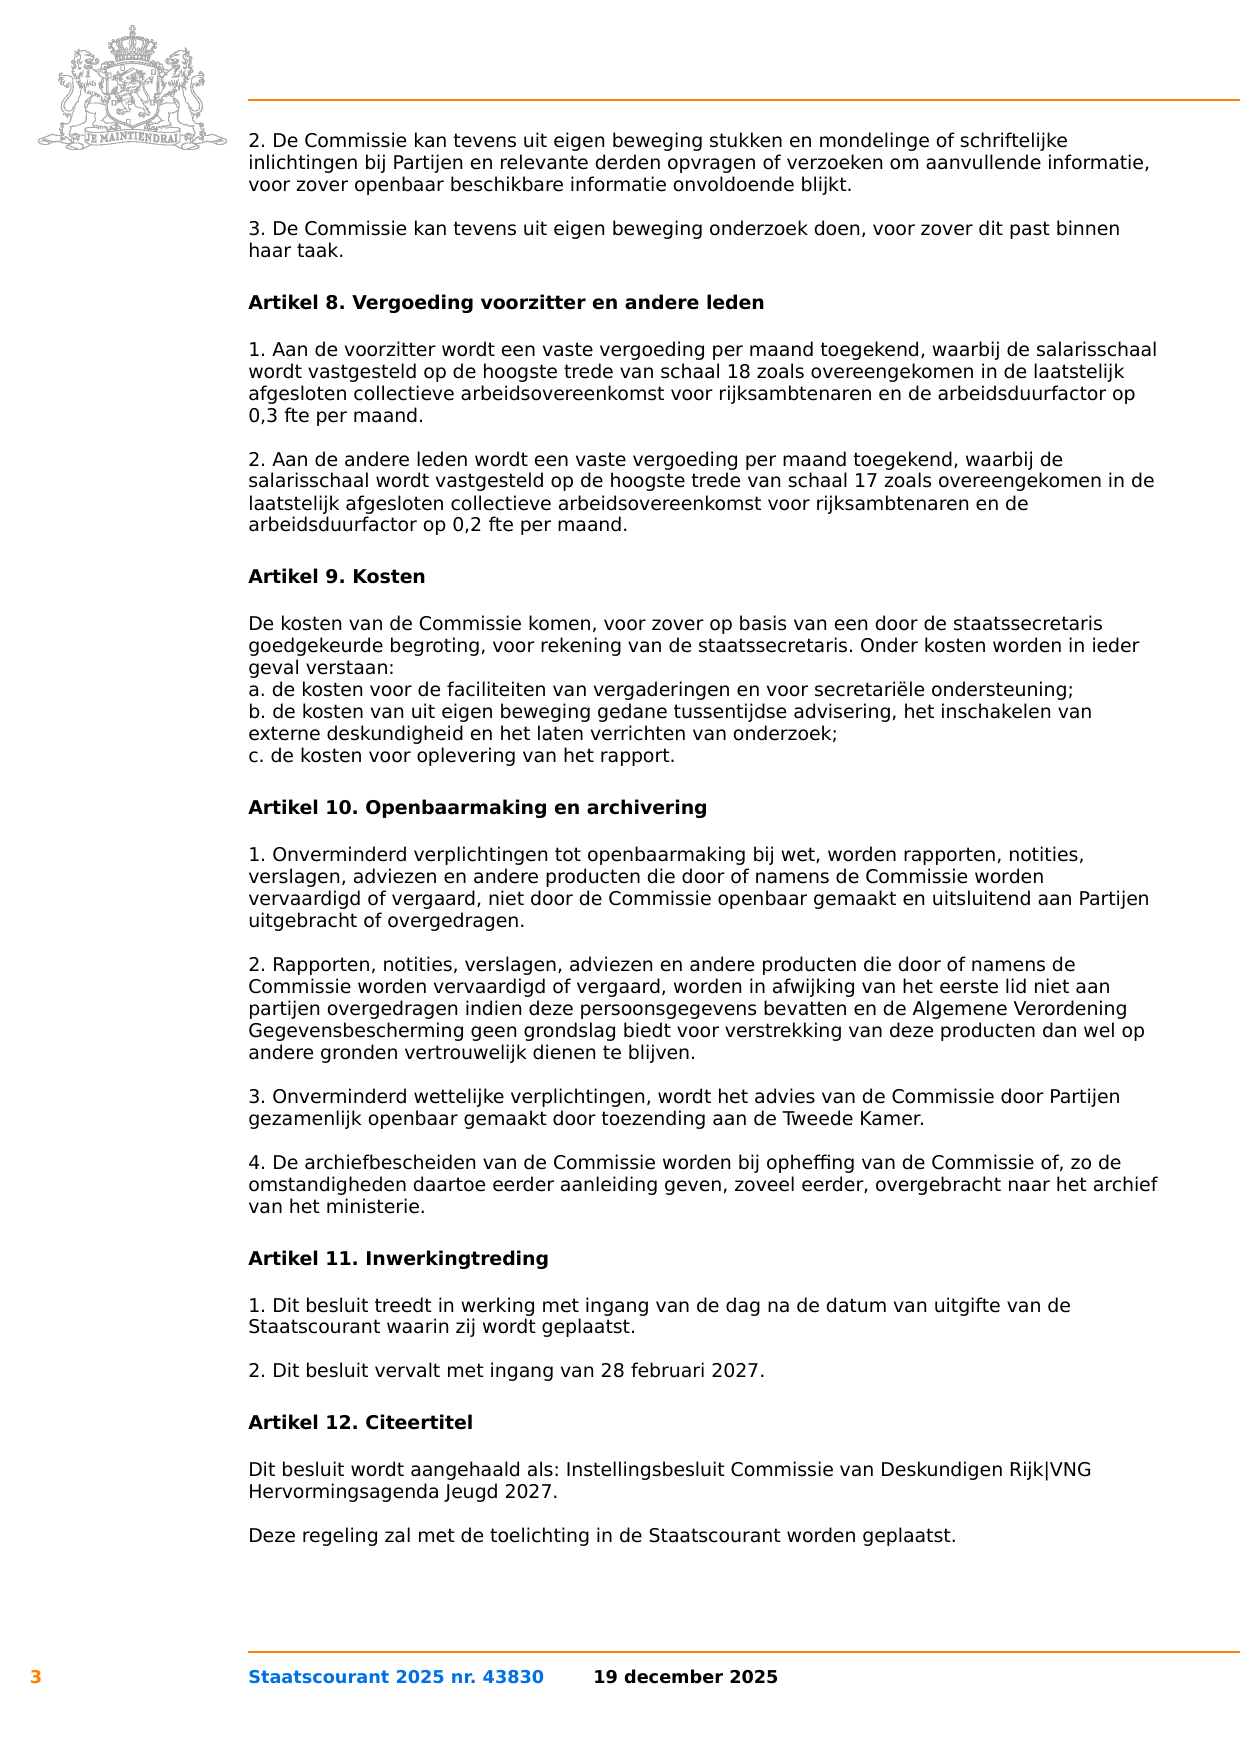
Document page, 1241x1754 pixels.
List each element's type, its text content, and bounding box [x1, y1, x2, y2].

text Deze regeling zal met de toelichting in de Staatscourant worden geplaatst. [248, 1525, 1163, 1547]
text c. de kosten voor oplevering van het rapport. [248, 745, 1163, 767]
text De kosten van de Commissie komen, voor zover op basis van een door de staatssecretaris goedgekeurde begroting, voor rekening van de staatssecretaris. Onder kosten worden in ieder geval verstaan: [248, 613, 1163, 679]
text a. de kosten voor de faciliteiten van vergaderingen en voor secretariële ondersteuning; [248, 679, 1163, 701]
subtitle Artikel 9. Kosten [248, 566, 1163, 588]
text 3. De Commissie kan tevens uit eigen beweging onderzoek doen, voor zover dit past binnen haar taak. [248, 218, 1163, 262]
subtitle Artikel 8. Vergoeding voorzitter en andere leden [248, 292, 1163, 314]
text b. de kosten van uit eigen beweging gedane tussentijdse advisering, het inschakelen van externe deskundigheid en het laten verrichten van onderzoek; [248, 701, 1163, 745]
text Dit besluit wordt aangehaald als: Instellingsbesluit Commissie van Deskundigen Rijk|VNG Hervormingsagenda Jeugd 2027. [248, 1459, 1163, 1503]
text 2. Rapporten, notities, verslagen, adviezen en andere producten die door of namens de Commissie worden vervaardigd of vergaard, worden in afwijking van het eerste lid niet aan partijen overgedragen indien deze persoonsgegevens bevatten en de Algemene Verordening Gegevensbescherming geen grondslag biedt voor verstrekking van deze producten dan wel op andere gronden vertrouwelijk dienen te blijven. [248, 954, 1163, 1064]
text 4. De archiefbescheiden van de Commissie worden bij opheffing van de Commissie of, zo de omstandigheden daartoe eerder aanleiding geven, zoveel eerder, overgebracht naar het archief van het ministerie. [248, 1152, 1163, 1217]
subtitle Artikel 11. Inwerkingtreding [248, 1247, 1163, 1269]
subtitle Artikel 10. Openbaarmaking en archivering [248, 797, 1163, 819]
text 2. Dit besluit vervalt met ingang van 28 februari 2027. [248, 1360, 1163, 1382]
text 1. Dit besluit treedt in werking met ingang van de dag na de datum van uitgifte van de Staatscourant waarin zij wordt geplaatst. [248, 1294, 1163, 1338]
text 1. Onverminderd verplichtingen tot openbaarmaking bij wet, worden rapporten, notities, verslagen, adviezen en andere producten die door of namens de Commissie worden vervaardigd of vergaard, niet door de Commissie openbaar gemaakt en uitsluitend aan Partijen uitgebracht of overgedragen. [248, 844, 1163, 932]
text 2. Aan de andere leden wordt een vaste vergoeding per maand toegekend, waarbij de salarisschaal wordt vastgesteld op de hoogste trede van schaal 17 zoals overeengekomen in de laatstelijk afgesloten collectieve arbeidsovereenkomst voor rijksambtenaren en de arbeidsduurfactor op 0,2 fte per maand. [248, 448, 1163, 536]
subtitle Artikel 12. Citeertitel [248, 1412, 1163, 1434]
text 2. De Commissie kan tevens uit eigen beweging stukken en mondelinge of schriftelijke inlichtingen bij Partijen en relevante derden opvragen of verzoeken om aanvullende informatie, voor zover openbaar beschikbare informatie onvoldoende blijkt. [248, 130, 1163, 196]
text 3. Onverminderd wettelijke verplichtingen, wordt het advies van de Commissie door Partijen gezamenlijk openbaar gemaakt door toezending aan de Tweede Kamer. [248, 1086, 1163, 1130]
picture [38, 25, 227, 150]
text 1. Aan de voorzitter wordt een vaste vergoeding per maand toegekend, waarbij de salarisschaal wordt vastgesteld op de hoogste trede van schaal 18 zoals overeengekomen in de laatstelijk afgesloten collectieve arbeidsovereenkomst voor rijksambtenaren en de arbeidsduurfactor op 0,3 fte per maand. [248, 339, 1163, 427]
